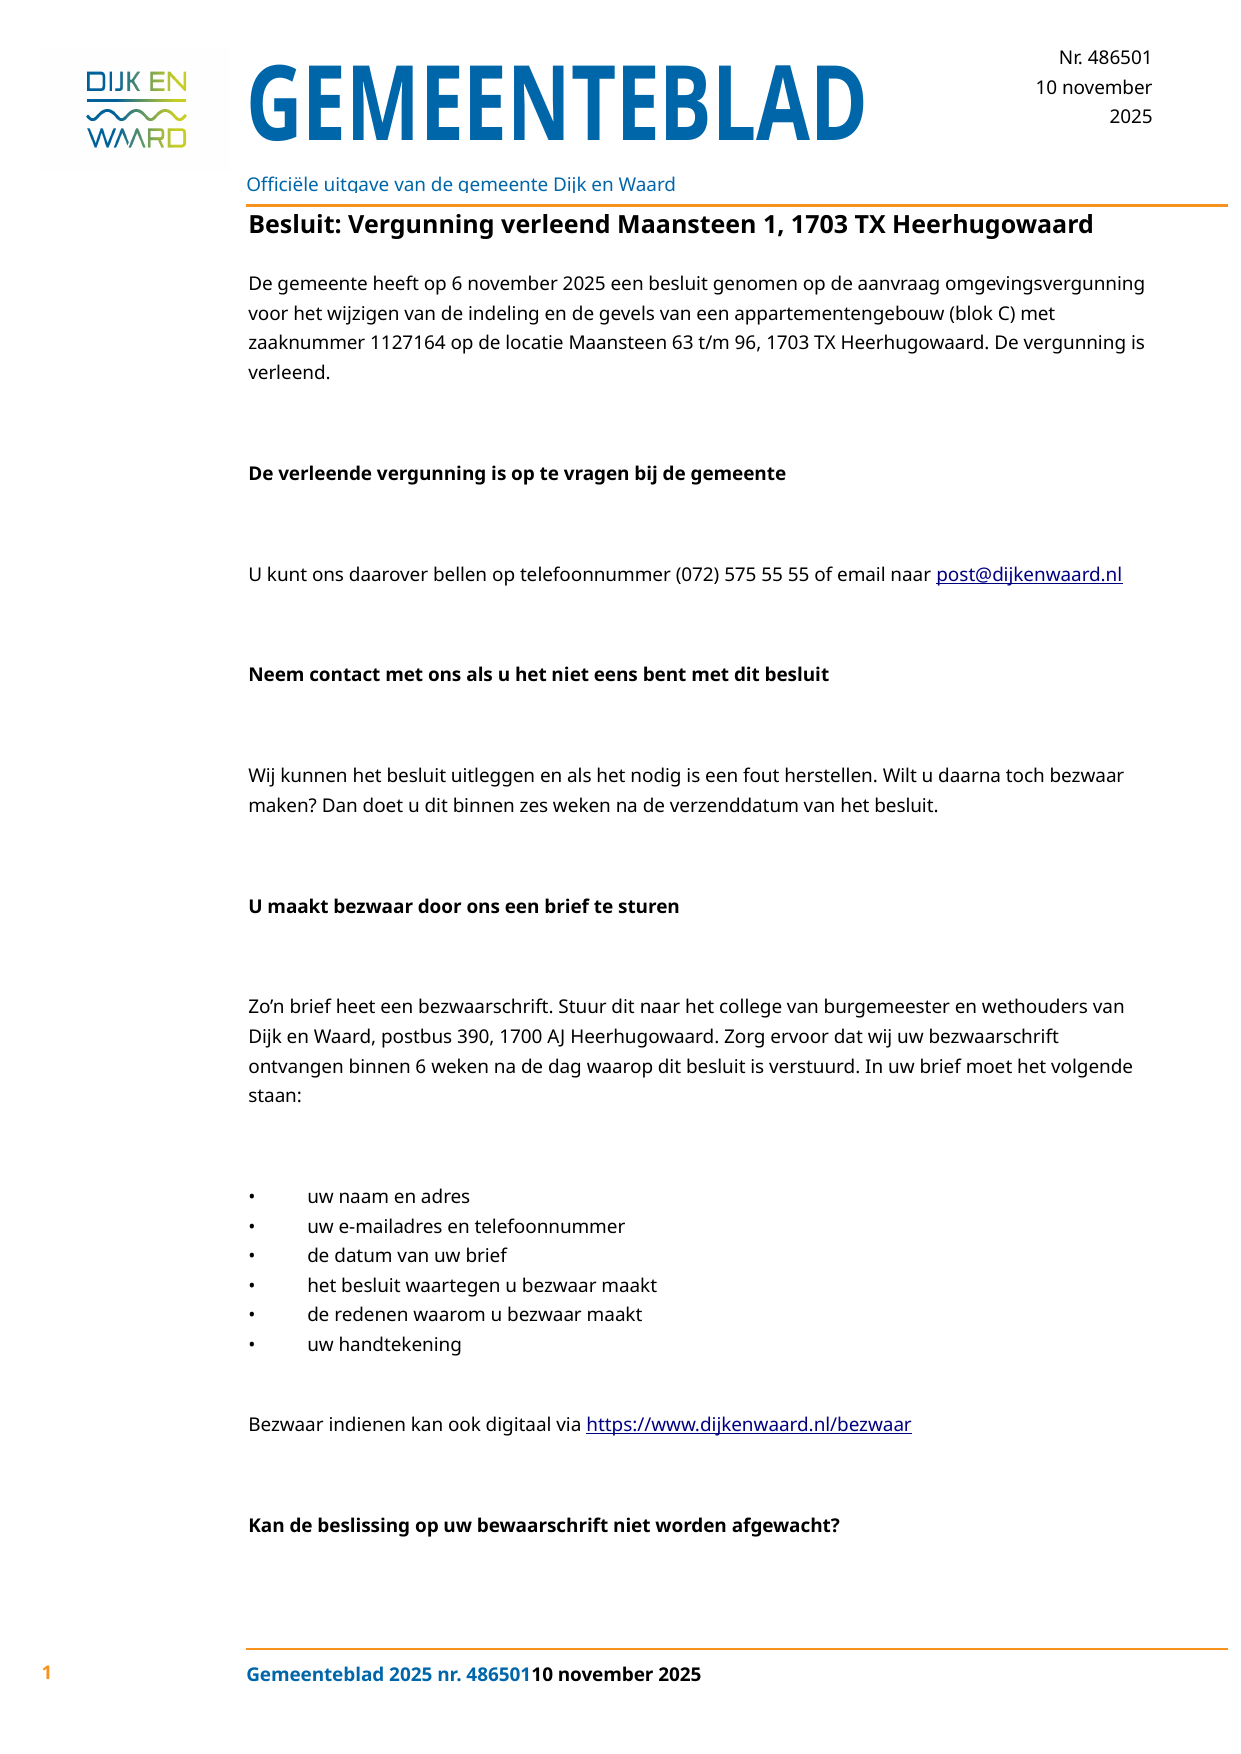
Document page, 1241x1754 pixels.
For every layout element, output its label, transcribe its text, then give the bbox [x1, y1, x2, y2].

text Bezwaar indienen kan ook digitaal via https://www.dijkenwaard.nl/bezwaar [248, 1411, 1152, 1437]
text Besluit: Vergunning verleend Maansteen 1, 1703 TX Heerhugowaard [248, 207, 1152, 241]
list uw handtekening [248, 1331, 1152, 1357]
text De gemeente heeft op 6 november 2025 een besluit genomen op de aanvraag omgevingsvergunning voor het wijzigen van de indeling en de gevels van een appartementengebouw (blok C) met zaaknummer 1127164 op de locatie Maansteen 63 t/m 96, 1703 TX Heerhugowaard. De vergunning is verleend. [248, 270, 1152, 385]
text Neem contact met ons als u het niet eens bent met dit besluit [248, 662, 1152, 687]
list het besluit waartegen u bezwaar maakt [248, 1272, 1152, 1298]
list de redenen waarom u bezwaar maakt [248, 1302, 1152, 1327]
text Kan de beslissing op uw bewaarschrift niet worden afgewacht? [248, 1512, 1152, 1538]
text Zo’n brief heet een bezwaarschrift. Stuur dit naar het college van burgemeester en wethouders van Dijk en Waard, postbus 390, 1700 AJ Heerhugowaard. Zorg ervoor dat wij uw bezwaarschrift ontvangen binnen 6 weken na de dag waarop dit besluit is verstuurd. In uw brief moet het volgende staan: [248, 994, 1152, 1108]
text Wij kunnen het besluit uitleggen en als het nodig is een fout herstellen. Wilt u daarna toch bezwaar maken? Dan doet u dit binnen zes weken na de verzenddatum van het besluit. [248, 762, 1152, 818]
list de datum van uw brief [248, 1242, 1152, 1268]
text De verleende vergunning is op te vragen bij de gemeente [248, 460, 1152, 486]
list uw e-mailadres en telefoonnummer [248, 1213, 1152, 1238]
text U kunt ons daarover bellen op telefoonnummer (072) 575 55 55 of email naar post@dijkenwaard.nl [248, 561, 1152, 586]
text U maakt bezwaar door ons een brief te sturen [248, 893, 1152, 918]
list uw naam en adres [248, 1183, 1152, 1209]
picture [41, 47, 231, 172]
